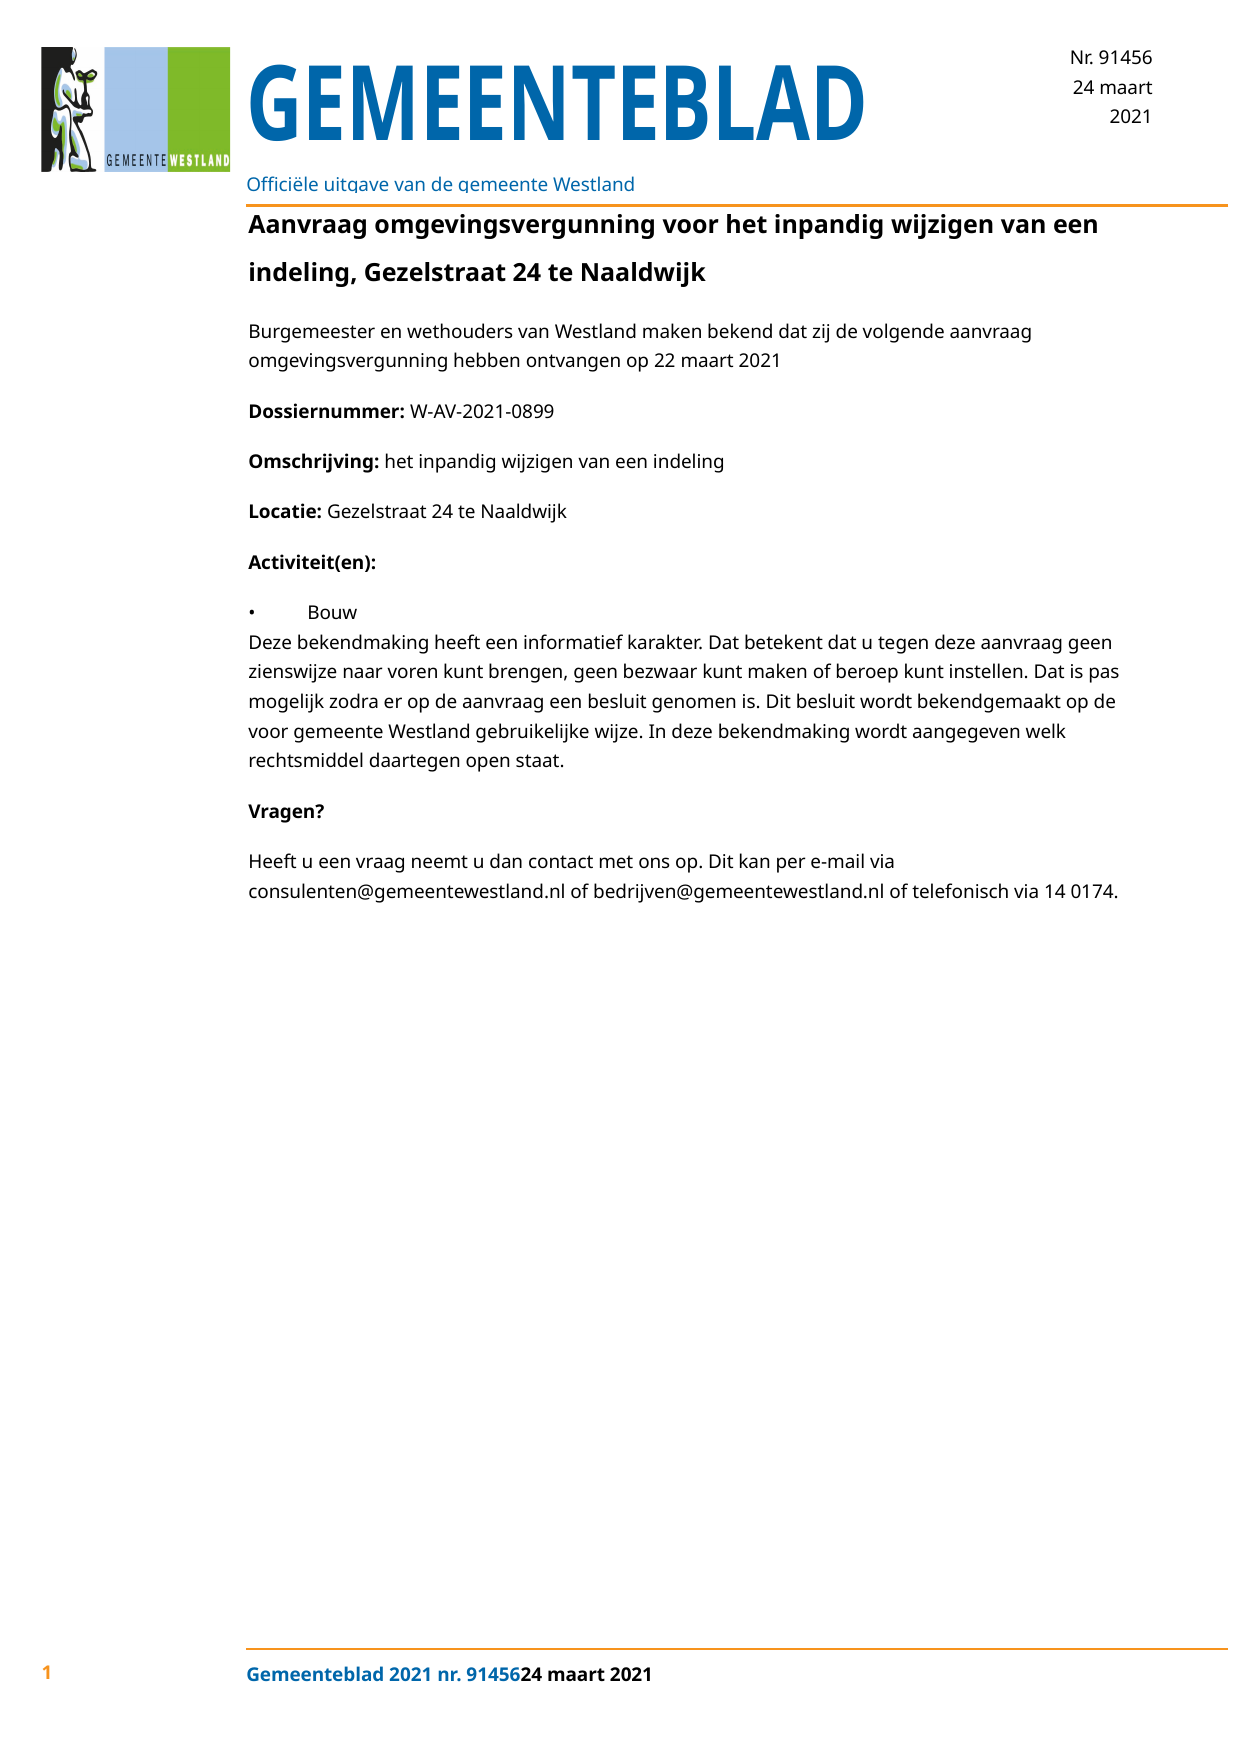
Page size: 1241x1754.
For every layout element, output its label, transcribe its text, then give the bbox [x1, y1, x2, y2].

text Deze bekendmaking heeft een informatief karakter. Dat betekent dat u tegen deze aanvraag geen zienswijze naar voren kunt brengen, geen bezwaar kunt maken of beroep kunt instellen. Dat is pas mogelijk zodra er op de aanvraag een besluit genomen is. Dit besluit wordt bekendgemaakt op de voor gemeente Westland gebruikelijke wijze. In deze bekendmaking wordt aangegeven welk rechtsmiddel daartegen open staat. [248, 629, 1152, 773]
text Locatie: Gezelstraat 24 te Naaldwijk [248, 499, 1152, 524]
list Bouw [248, 599, 1152, 625]
text Dossiernummer: W-AV-2021-0899 [248, 398, 1152, 424]
text Omschrijving: het inpandig wijzigen van een indeling [248, 448, 1152, 474]
picture [41, 47, 231, 172]
text Heeft u een vraag neemt u dan contact met ons op. Dit kan per e-mail via consulenten@gemeentewestland.nl of bedrijven@gemeentewestland.nl of telefonisch via 14 0174. [248, 848, 1152, 904]
text Activiteit(en): [248, 549, 1152, 575]
text Aanvraag omgevingsvergunning voor het inpandig wijzigen van een indeling, Gezelstraat 24 te Naaldwijk [248, 207, 1152, 288]
text Burgemeester en wethouders van Westland maken bekend dat zij de volgende aanvraag omgevingsvergunning hebben ontvangen op 22 maart 2021 [248, 318, 1152, 373]
text Vragen? [248, 798, 1152, 824]
